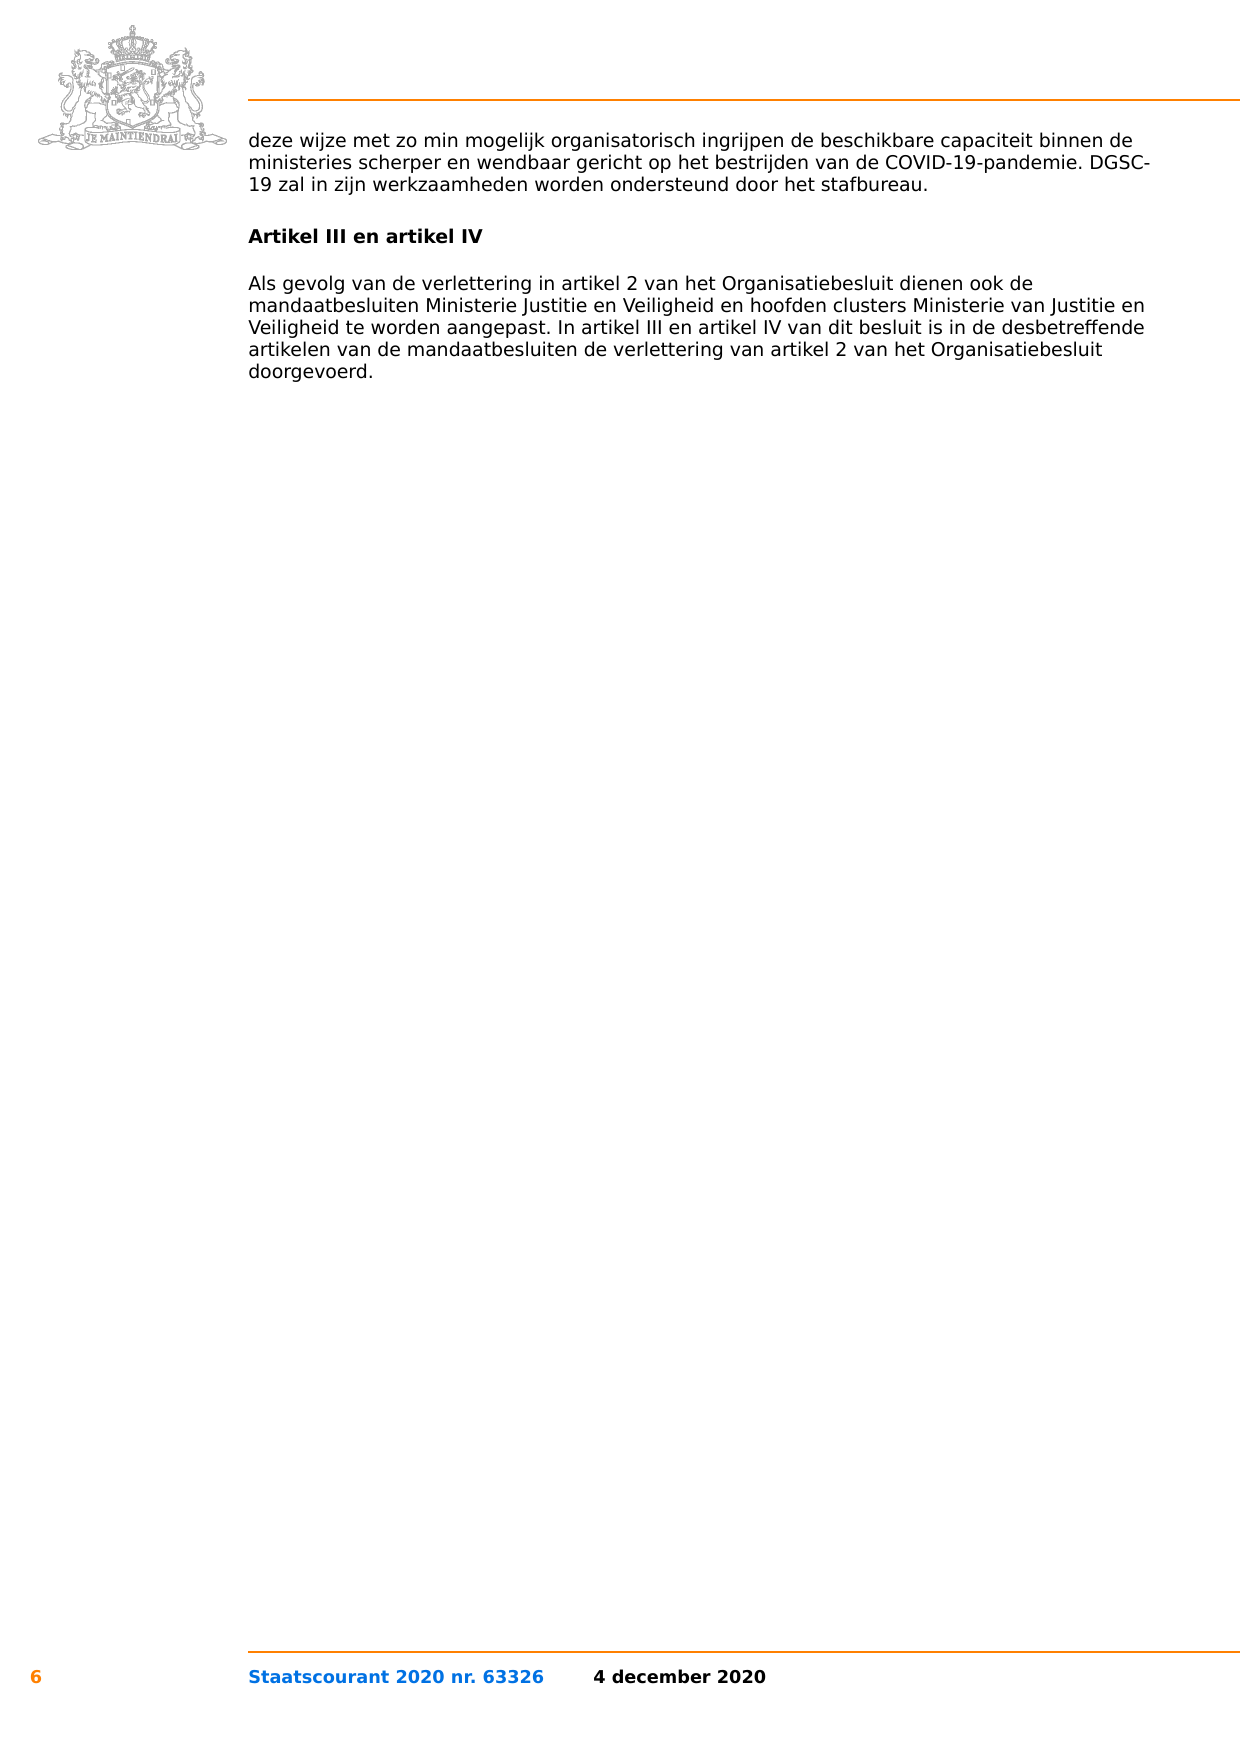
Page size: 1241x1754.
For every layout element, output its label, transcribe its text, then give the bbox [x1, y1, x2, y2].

text deze wijze met zo min mogelijk organisatorisch ingrijpen de beschikbare capaciteit binnen de ministeries scherper en wendbaar gericht op het bestrijden van de COVID-19-pandemie. DGSC-19 zal in zijn werkzaamheden worden ondersteund door het stafbureau. [248, 130, 1163, 196]
text Als gevolg van de verlettering in artikel 2 van het Organisatiebesluit dienen ook de mandaatbesluiten Ministerie Justitie en Veiligheid en hoofden clusters Ministerie van Justitie en Veiligheid te worden aangepast. In artikel III en artikel IV van dit besluit is in de desbetreffende artikelen van de mandaatbesluiten de verlettering van artikel 2 van het Organisatiebesluit doorgevoerd. [248, 273, 1163, 383]
picture [38, 25, 227, 150]
subtitle Artikel III en artikel IV [248, 226, 1163, 248]
